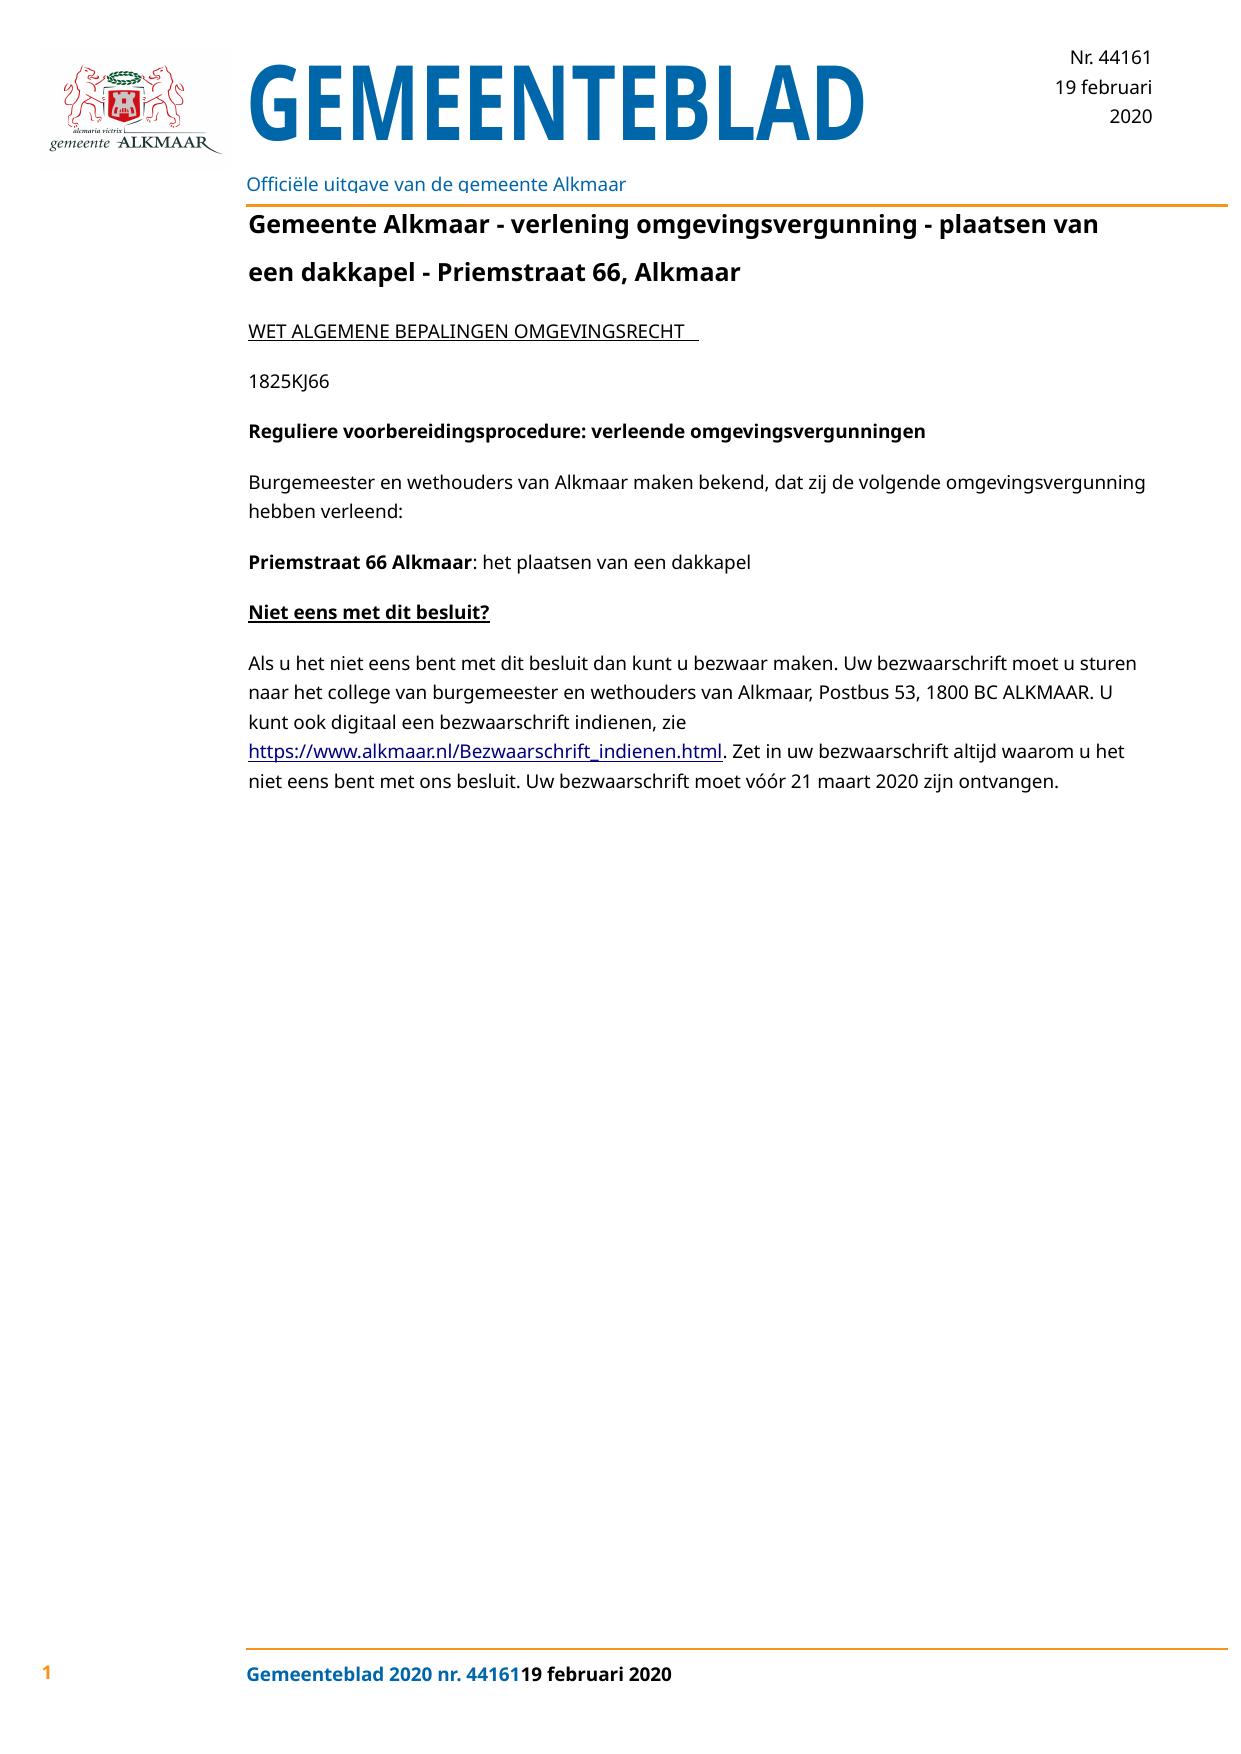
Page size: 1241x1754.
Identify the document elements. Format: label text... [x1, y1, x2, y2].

text 1825KJ66 [248, 368, 1152, 394]
text Reguliere voorbereidingsprocedure: verleende omgevingsvergunningen [248, 419, 1152, 444]
picture [41, 47, 231, 172]
text WET ALGEMENE BEPALINGEN OMGEVINGSRECHT [248, 318, 1152, 344]
text Als u het niet eens bent met dit besluit dan kunt u bezwaar maken. Uw bezwaarschrift moet u sturen naar het college van burgemeester en wethouders van Alkmaar, Postbus 53, 1800 BC ALKMAAR. U kunt ook digitaal een bezwaarschrift indienen, zie https://www.alkmaar.nl/Bezwaarschrift_indienen.html. Zet in uw bezwaarschrift altijd waarom u het niet eens bent met ons besluit. Uw bezwaarschrift moet vóór 21 maart 2020 zijn ontvangen. [248, 650, 1152, 794]
text Gemeente Alkmaar - verlening omgevingsvergunning - plaatsen van een dakkapel - Priemstraat 66, Alkmaar [248, 207, 1152, 288]
text Burgemeester en wethouders van Alkmaar maken bekend, dat zij de volgende omgevingsvergunning hebben verleend: [248, 469, 1152, 524]
text Priemstraat 66 Alkmaar: het plaatsen van een dakkapel [248, 549, 1152, 575]
text Niet eens met dit besluit? [248, 599, 1152, 625]
